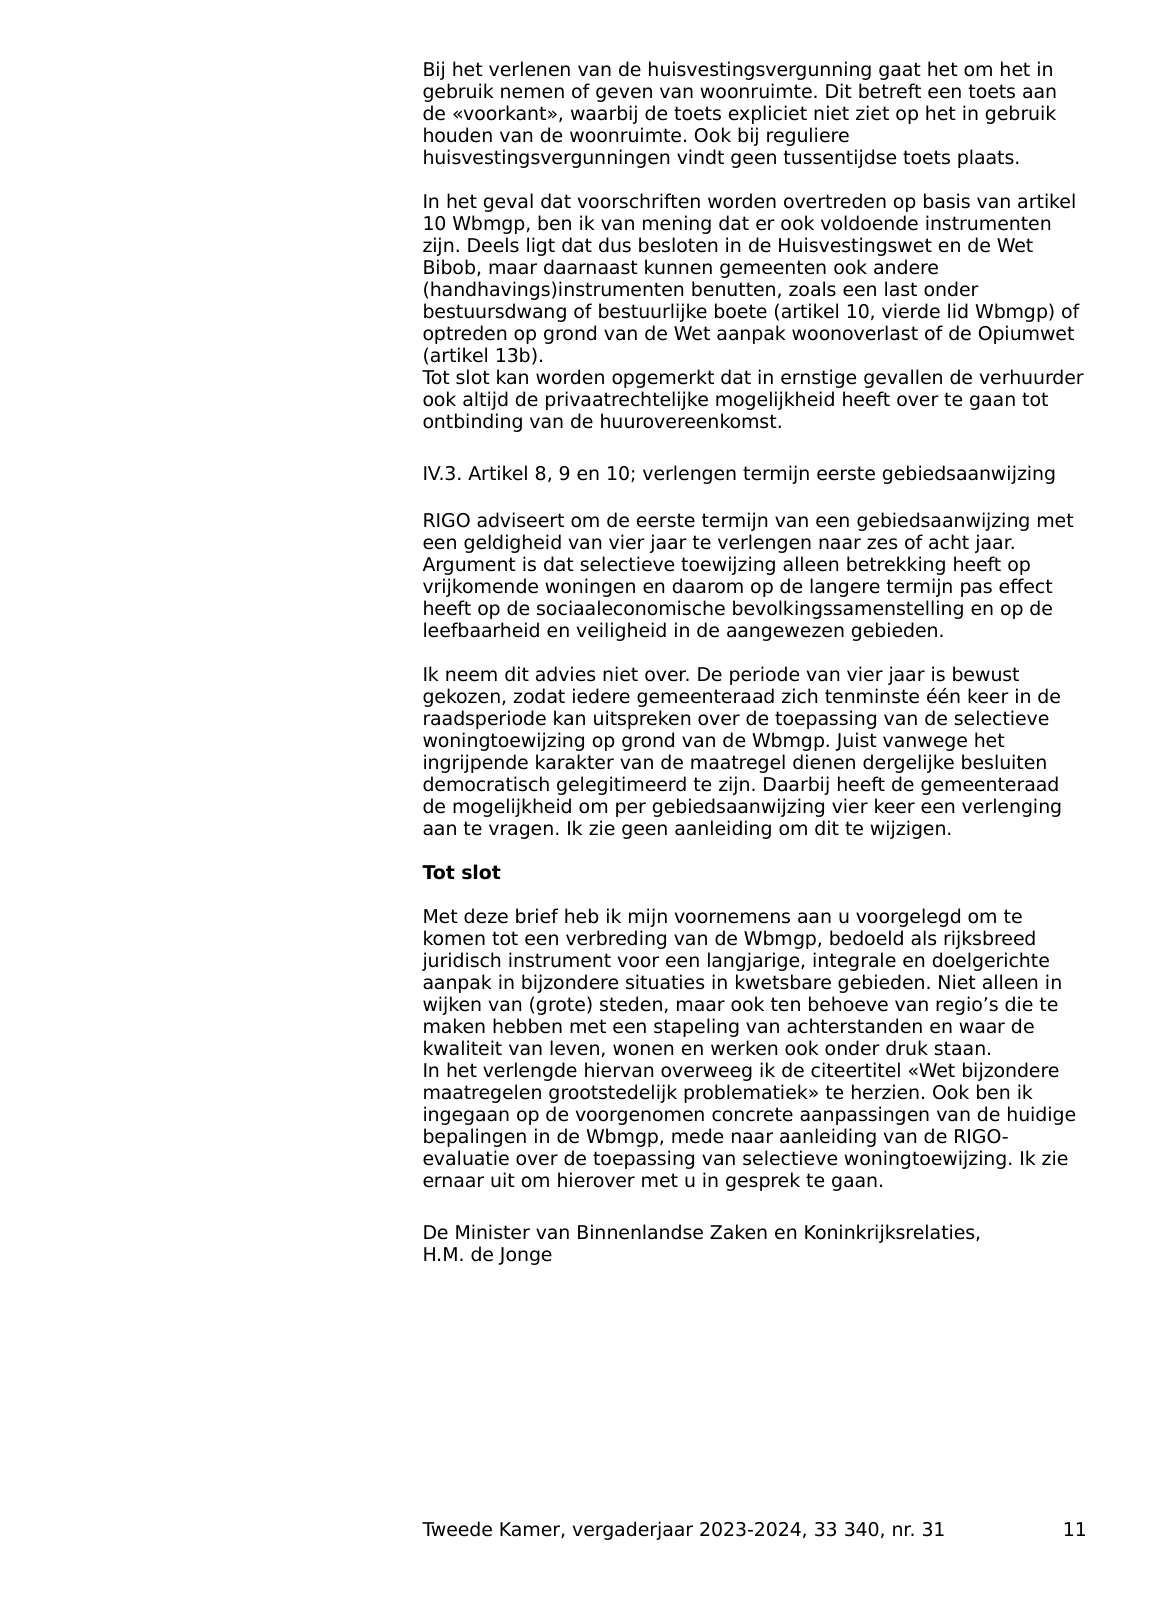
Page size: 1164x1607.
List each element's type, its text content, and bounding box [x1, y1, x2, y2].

subtitle Tot slot [422, 862, 1087, 884]
text Bij het verlenen van de huisvestingsvergunning gaat het om het in gebruik nemen of geven van woonruimte. Dit betreft een toets aan de «voorkant», waarbij de toets expliciet niet ziet op het in gebruik houden van de woonruimte. Ook bij reguliere huisvestingsvergunningen vindt geen tussentijdse toets plaats. [422, 59, 1087, 169]
subtitle IV.3. Artikel 8, 9 en 10; verlengen termijn eerste gebiedsaanwijzing [422, 463, 1087, 485]
text Met deze brief heb ik mijn voornemens aan u voorgelegd om te komen tot een verbreding van de Wbmgp, bedoeld als rijksbreed juridisch instrument voor een langjarige, integrale en doelgerichte aanpak in bijzondere situaties in kwetsbare gebieden. Niet alleen in wijken van (grote) steden, maar ook ten behoeve van regio’s die te maken hebben met een stapeling van achterstanden en waar de kwaliteit van leven, wonen en werken ook onder druk staan. [422, 906, 1087, 1060]
text RIGO adviseert om de eerste termijn van een gebiedsaanwijzing met een geldigheid van vier jaar te verlengen naar zes of acht jaar. Argument is dat selectieve toewijzing alleen betrekking heeft op vrijkomende woningen en daarom op de langere termijn pas effect heeft op de sociaaleconomische bevolkingssamenstelling en op de leefbaarheid en veiligheid in de aangewezen gebieden. [422, 510, 1087, 642]
text In het verlengde hiervan overweeg ik de citeertitel «Wet bijzondere maatregelen grootstedelijk problematiek» te herzien. Ook ben ik ingegaan op de voorgenomen concrete aanpassingen van de huidige bepalingen in de Wbmgp, mede naar aanleiding van de RIGO-evaluatie over de toepassing van selectieve woningtoewijzing. Ik zie ernaar uit om hierover met u in gesprek te gaan. [422, 1060, 1087, 1192]
text Tot slot kan worden opgemerkt dat in ernstige gevallen de verhuurder ook altijd de privaatrechtelijke mogelijkheid heeft over te gaan tot ontbinding van de huurovereenkomst. [422, 367, 1087, 433]
text In het geval dat voorschriften worden overtreden op basis van artikel 10 Wbmgp, ben ik van mening dat er ook voldoende instrumenten zijn. Deels ligt dat dus besloten in de Huisvestingswet en de Wet Bibob, maar daarnaast kunnen gemeenten ook andere (handhavings)instrumenten benutten, zoals een last onder bestuursdwang of bestuurlijke boete (artikel 10, vierde lid Wbmgp) of optreden op grond van de Wet aanpak woonoverlast of de Opiumwet (artikel 13b). [422, 191, 1087, 367]
text Ik neem dit advies niet over. De periode van vier jaar is bewust gekozen, zodat iedere gemeenteraad zich tenminste één keer in de raadsperiode kan uitspreken over de toepassing van de selectieve woningtoewijzing op grond van de Wbmgp. Juist vanwege het ingrijpende karakter van de maatregel dienen dergelijke besluiten democratisch gelegitimeerd te zijn. Daarbij heeft de gemeenteraad de mogelijkheid om per gebiedsaanwijzing vier keer een verlenging aan te vragen. Ik zie geen aanleiding om dit te wijzigen. [422, 664, 1087, 840]
text De Minister van Binnenlandse Zaken en Koninkrijksrelaties, H.M. de Jonge [422, 1222, 1087, 1266]
